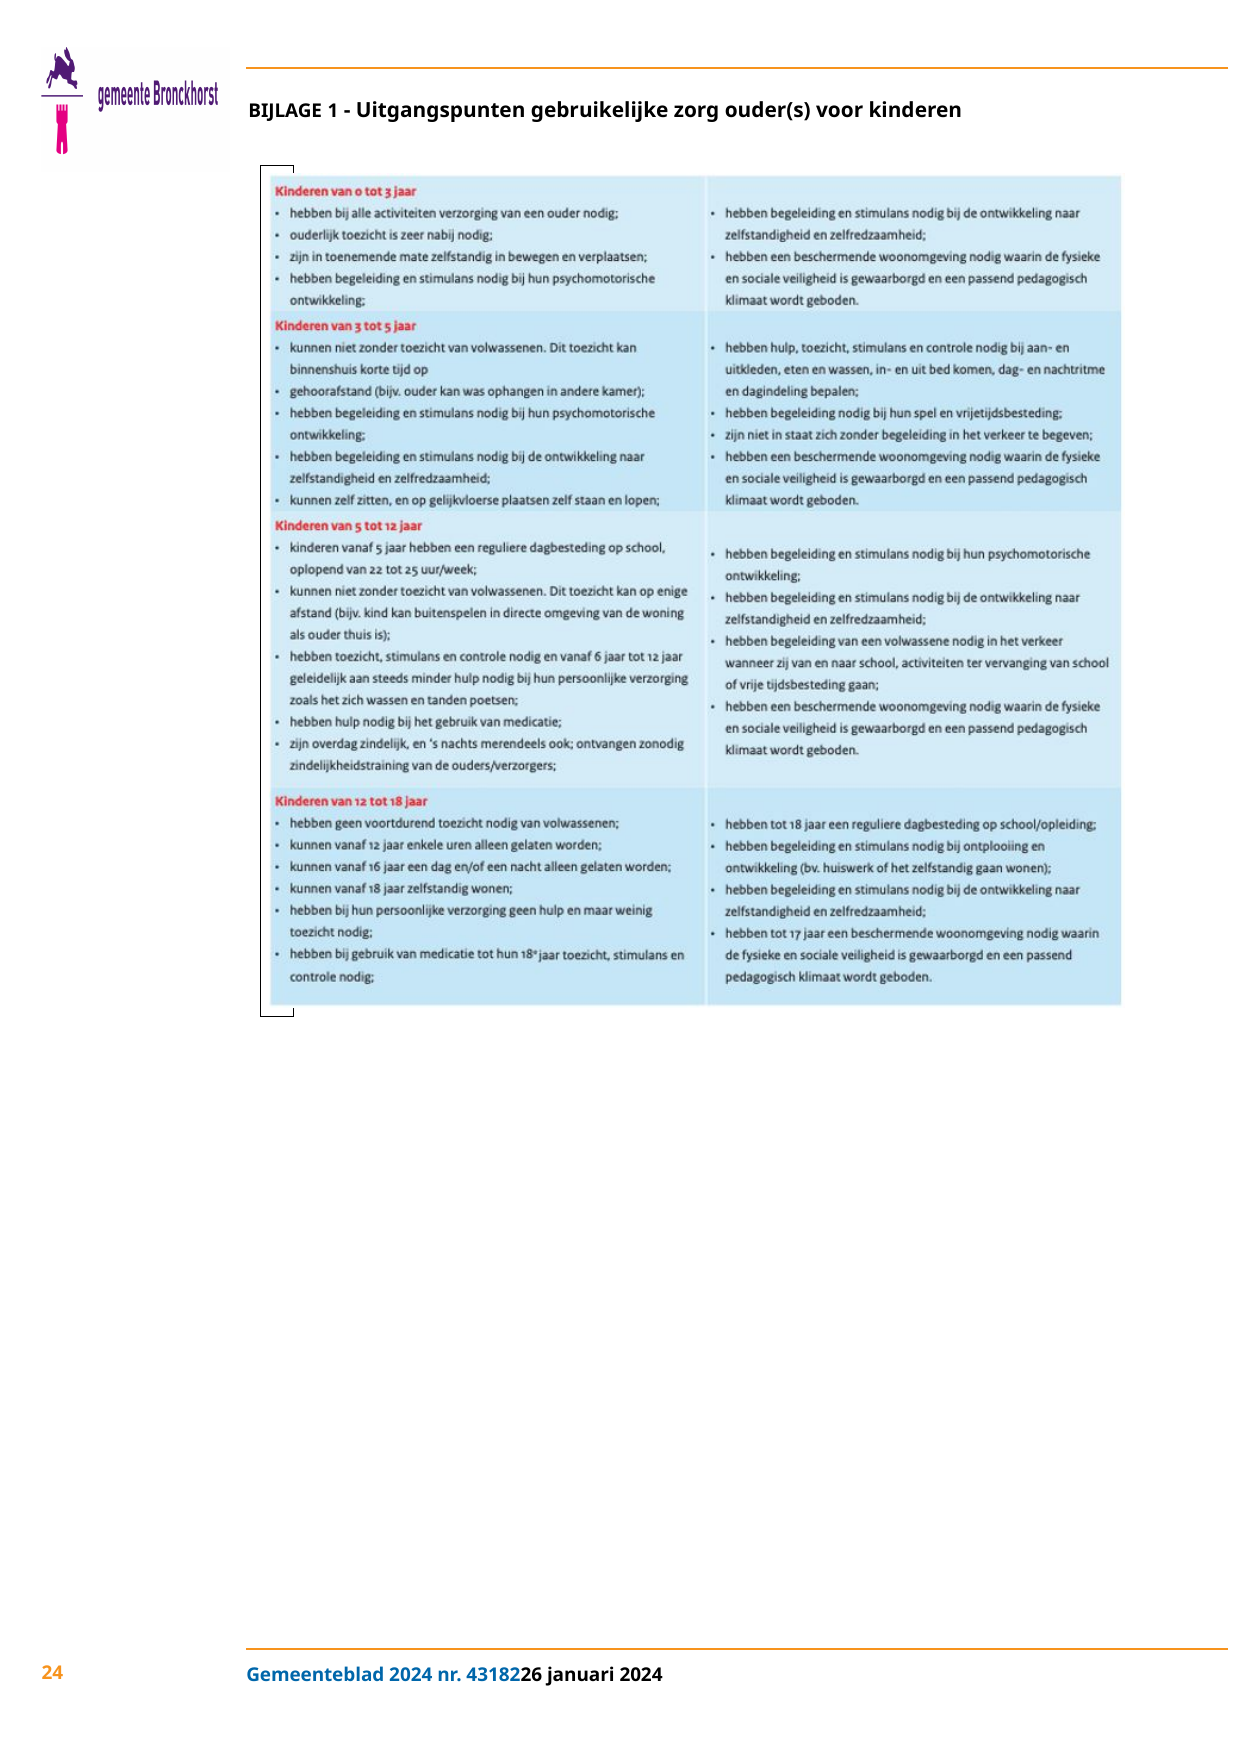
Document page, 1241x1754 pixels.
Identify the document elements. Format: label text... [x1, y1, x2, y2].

text BIJLAGE 1 - Uitgangspunten gebruikelijke zorg ouder(s) voor kinderen [248, 95, 1152, 123]
picture [41, 47, 231, 172]
picture [268, 173, 1125, 1008]
